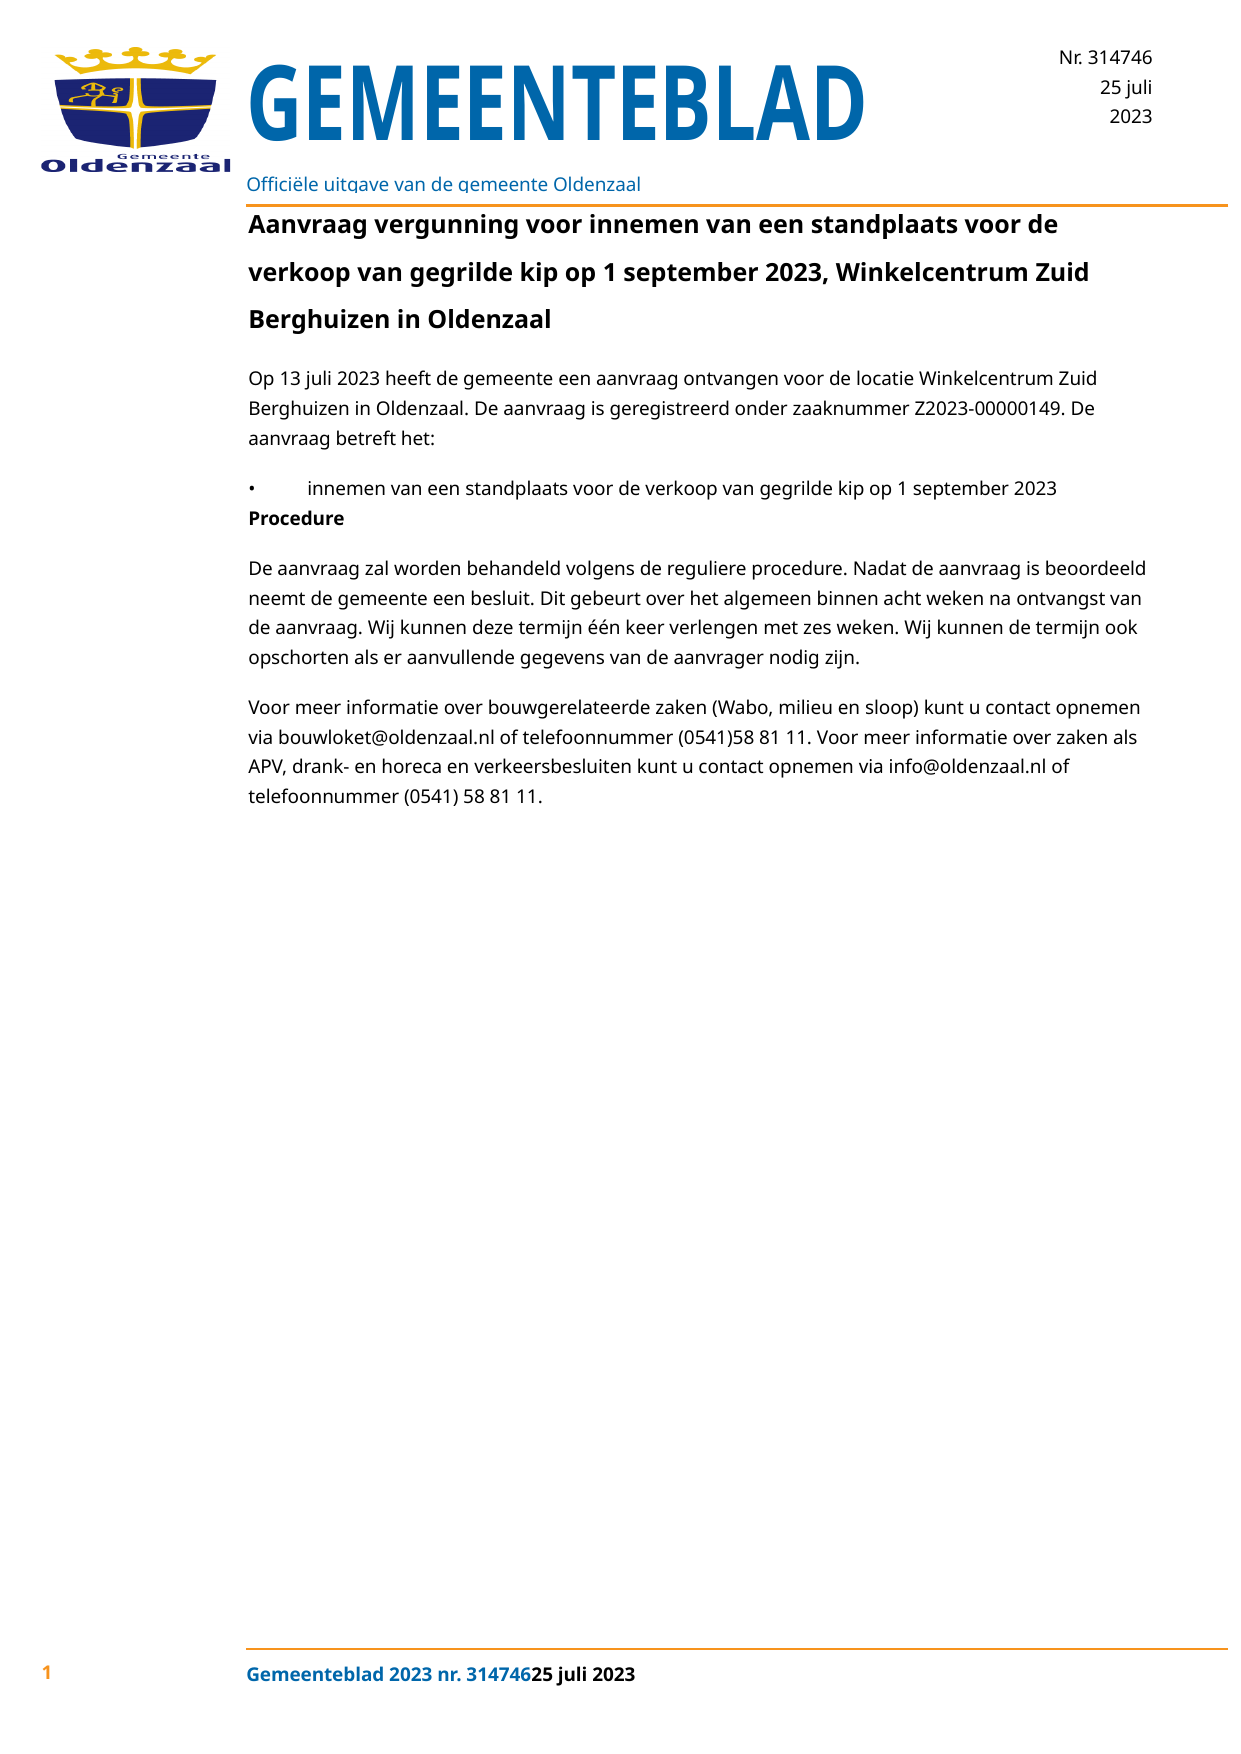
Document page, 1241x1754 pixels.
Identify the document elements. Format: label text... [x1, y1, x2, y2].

text De aanvraag zal worden behandeld volgens de reguliere procedure. Nadat de aanvraag is beoordeeld neemt de gemeente een besluit. Dit gebeurt over het algemeen binnen acht weken na ontvangst van de aanvraag. Wij kunnen deze termijn één keer verlengen met zes weken. Wij kunnen de termijn ook opschorten als er aanvullende gegevens van de aanvrager nodig zijn. [248, 555, 1152, 669]
text Procedure [248, 505, 1152, 530]
text Op 13 juli 2023 heeft de gemeente een aanvraag ontvangen voor de locatie Winkelcentrum Zuid Berghuizen in Oldenzaal. De aanvraag is geregistreerd onder zaaknummer Z2023-00000149. De aanvraag betreft het: [248, 366, 1152, 450]
list innemen van een standplaats voor de verkoop van gegrilde kip op 1 september 2023 [248, 475, 1152, 501]
text Aanvraag vergunning voor innemen van een standplaats voor de verkoop van gegrilde kip op 1 september 2023, Winkelcentrum Zuid Berghuizen in Oldenzaal [248, 207, 1152, 336]
picture [41, 47, 231, 172]
text Voor meer informatie over bouwgerelateerde zaken (Wabo, milieu en sloop) kunt u contact opnemen via bouwloket@oldenzaal.nl of telefoonnummer (0541)58 81 11. Voor meer informatie over zaken als APV, drank- en horeca en verkeersbesluiten kunt u contact opnemen via info@oldenzaal.nl of telefoonnummer (0541) 58 81 11. [248, 694, 1152, 809]
